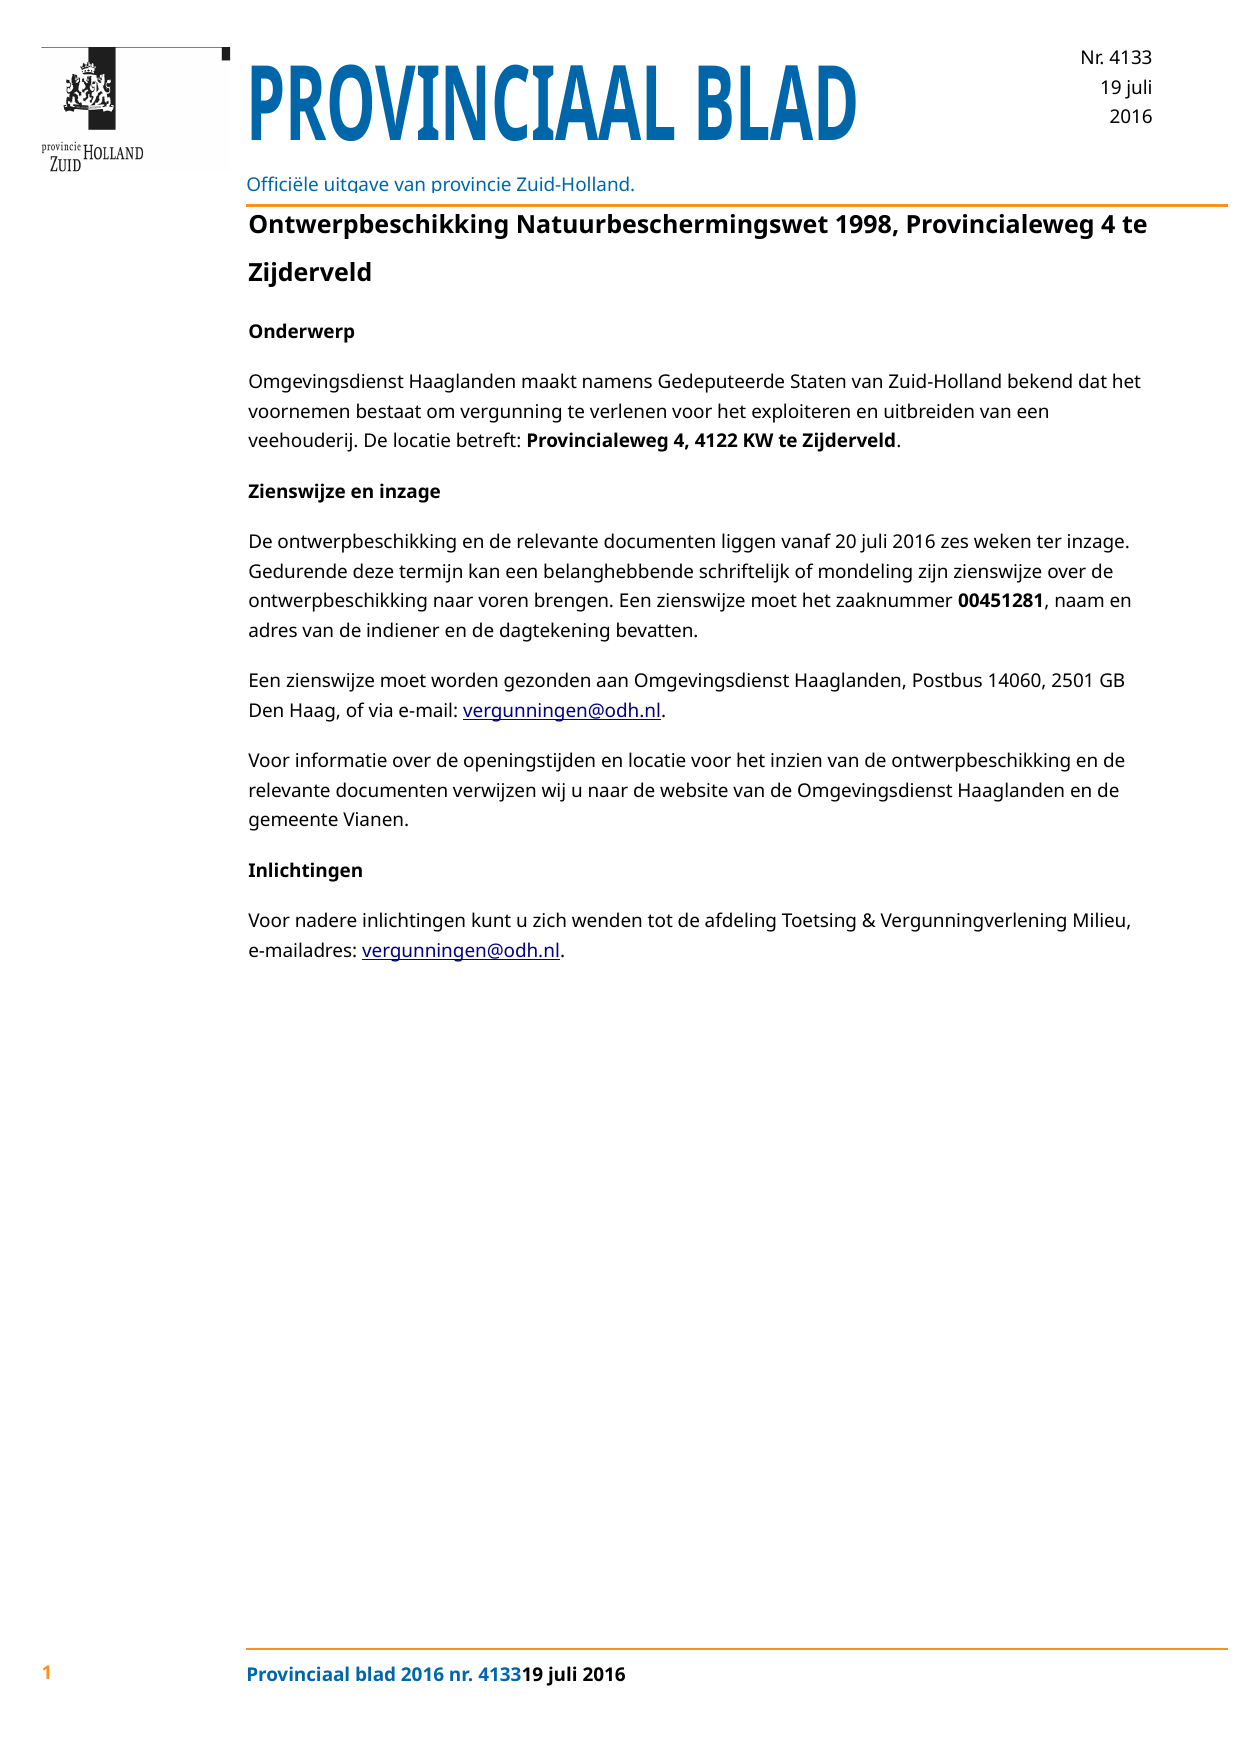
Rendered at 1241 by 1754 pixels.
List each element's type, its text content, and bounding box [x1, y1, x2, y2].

text De ontwerpbeschikking en de relevante documenten liggen vanaf 20 juli 2016 zes weken ter inzage. Gedurende deze termijn kan een belanghebbende schriftelijk of mondeling zijn zienswijze over de ontwerpbeschikking naar voren brengen. Een zienswijze moet het zaaknummer 00451281, naam en adres van de indiener en de dagtekening bevatten. [248, 528, 1152, 643]
text Zienswijze en inzage [248, 478, 1152, 504]
text Een zienswijze moet worden gezonden aan Omgevingsdienst Haaglanden, Postbus 14060, 2501 GB Den Haag, of via e-mail: vergunningen@odh.nl. [248, 667, 1152, 723]
text Onderwerp [248, 318, 1152, 344]
text Voor nadere inlichtingen kunt u zich wenden tot de afdeling Toetsing & Vergunningverlening Milieu, e-mailadres: vergunningen@odh.nl. [248, 907, 1152, 963]
picture [41, 47, 231, 172]
text Omgevingsdienst Haaglanden maakt namens Gedeputeerde Staten van Zuid-Holland bekend dat het voornemen bestaat om vergunning te verlenen voor het exploiteren en uitbreiden van een veehouderij. De locatie betreft: Provincialeweg 4, 4122 KW te Zijderveld. [248, 368, 1152, 453]
text Ontwerpbeschikking Natuurbeschermingswet 1998, Provincialeweg 4 te Zijderveld [248, 207, 1152, 288]
text Voor informatie over de openingstijden en locatie voor het inzien van de ontwerpbeschikking en de relevante documenten verwijzen wij u naar de website van de Omgevingsdienst Haaglanden en de gemeente Vianen. [248, 747, 1152, 832]
text Inlichtingen [248, 857, 1152, 883]
